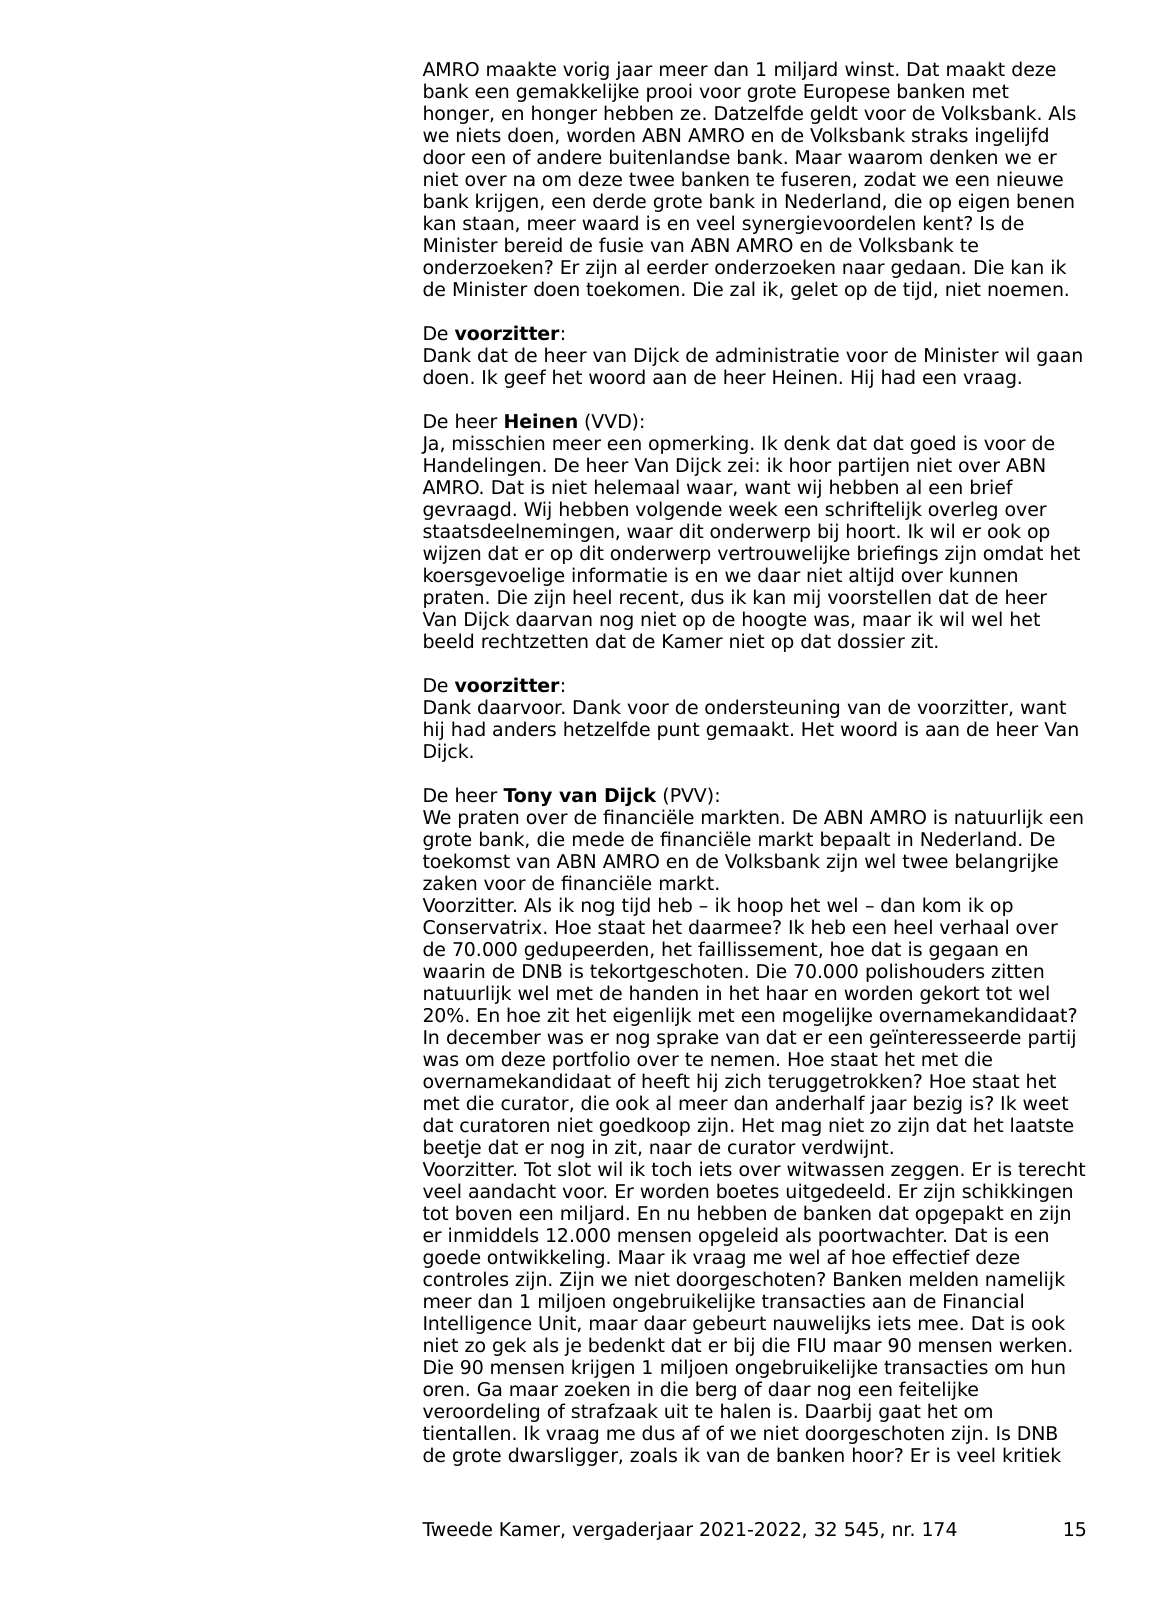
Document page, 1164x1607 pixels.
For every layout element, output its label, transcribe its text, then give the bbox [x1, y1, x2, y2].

text Voorzitter. Als ik nog tijd heb – ik hoop het wel – dan kom ik op Conservatrix. Hoe staat het daarmee? Ik heb een heel verhaal over de 70.000 gedupeerden, het faillissement, hoe dat is gegaan en waarin de DNB is tekortgeschoten. Die 70.000 polishouders zitten natuurlijk wel met de handen in het haar en worden gekort tot wel 20%. En hoe zit het eigenlijk met een mogelijke overnamekandidaat? In december was er nog sprake van dat er een geïnteresseerde partij was om deze portfolio over te nemen. Hoe staat het met die overnamekandidaat of heeft hij zich teruggetrokken? Hoe staat het met die curator, die ook al meer dan anderhalf jaar bezig is? Ik weet dat curatoren niet goedkoop zijn. Het mag niet zo zijn dat het laatste beetje dat er nog in zit, naar de curator verdwijnt. [422, 895, 1087, 1159]
text De voorzitter: [422, 323, 1087, 345]
text AMRO maakte vorig jaar meer dan 1 miljard winst. Dat maakt deze bank een gemakkelijke prooi voor grote Europese banken met honger, en honger hebben ze. Datzelfde geldt voor de Volksbank. Als we niets doen, worden ABN AMRO en de Volksbank straks ingelijfd door een of andere buitenlandse bank. Maar waarom denken we er niet over na om deze twee banken te fuseren, zodat we een nieuwe bank krijgen, een derde grote bank in Nederland, die op eigen benen kan staan, meer waard is en veel synergievoordelen kent? Is de Minister bereid de fusie van ABN AMRO en de Volksbank te onderzoeken? Er zijn al eerder onderzoeken naar gedaan. Die kan ik de Minister doen toekomen. Die zal ik, gelet op de tijd, niet noemen. [422, 59, 1087, 301]
text De voorzitter: [422, 675, 1087, 697]
text De heer Tony van Dijck (PVV): [422, 785, 1087, 807]
text De heer Heinen (VVD): [422, 411, 1087, 433]
text Dank daarvoor. Dank voor de ondersteuning van de voorzitter, want hij had anders hetzelfde punt gemaakt. Het woord is aan de heer Van Dijck. [422, 697, 1087, 763]
text We praten over de financiële markten. De ABN AMRO is natuurlijk een grote bank, die mede de financiële markt bepaalt in Nederland. De toekomst van ABN AMRO en de Volksbank zijn wel twee belangrijke zaken voor de financiële markt. [422, 807, 1087, 895]
text Voorzitter. Tot slot wil ik toch iets over witwassen zeggen. Er is terecht veel aandacht voor. Er worden boetes uitgedeeld. Er zijn schikkingen tot boven een miljard. En nu hebben de banken dat opgepakt en zijn er inmiddels 12.000 mensen opgeleid als poortwachter. Dat is een goede ontwikkeling. Maar ik vraag me wel af hoe effectief deze controles zijn. Zijn we niet doorgeschoten? Banken melden namelijk meer dan 1 miljoen ongebruikelijke transacties aan de Financial Intelligence Unit, maar daar gebeurt nauwelijks iets mee. Dat is ook niet zo gek als je bedenkt dat er bij die FIU maar 90 mensen werken. Die 90 mensen krijgen 1 miljoen ongebruikelijke transacties om hun oren. Ga maar zoeken in die berg of daar nog een feitelijke veroordeling of strafzaak uit te halen is. Daarbij gaat het om tientallen. Ik vraag me dus af of we niet doorgeschoten zijn. Is DNB de grote dwarsligger, zoals ik van de banken hoor? Er is veel kritiek [422, 1159, 1087, 1467]
text Dank dat de heer van Dijck de administratie voor de Minister wil gaan doen. Ik geef het woord aan de heer Heinen. Hij had een vraag. [422, 345, 1087, 389]
text Ja, misschien meer een opmerking. Ik denk dat dat goed is voor de Handelingen. De heer Van Dijck zei: ik hoor partijen niet over ABN AMRO. Dat is niet helemaal waar, want wij hebben al een brief gevraagd. Wij hebben volgende week een schriftelijk overleg over staatsdeelnemingen, waar dit onderwerp bij hoort. Ik wil er ook op wijzen dat er op dit onderwerp vertrouwelijke briefings zijn omdat het koersgevoelige informatie is en we daar niet altijd over kunnen praten. Die zijn heel recent, dus ik kan mij voorstellen dat de heer Van Dijck daarvan nog niet op de hoogte was, maar ik wil wel het beeld rechtzetten dat de Kamer niet op dat dossier zit. [422, 433, 1087, 653]
